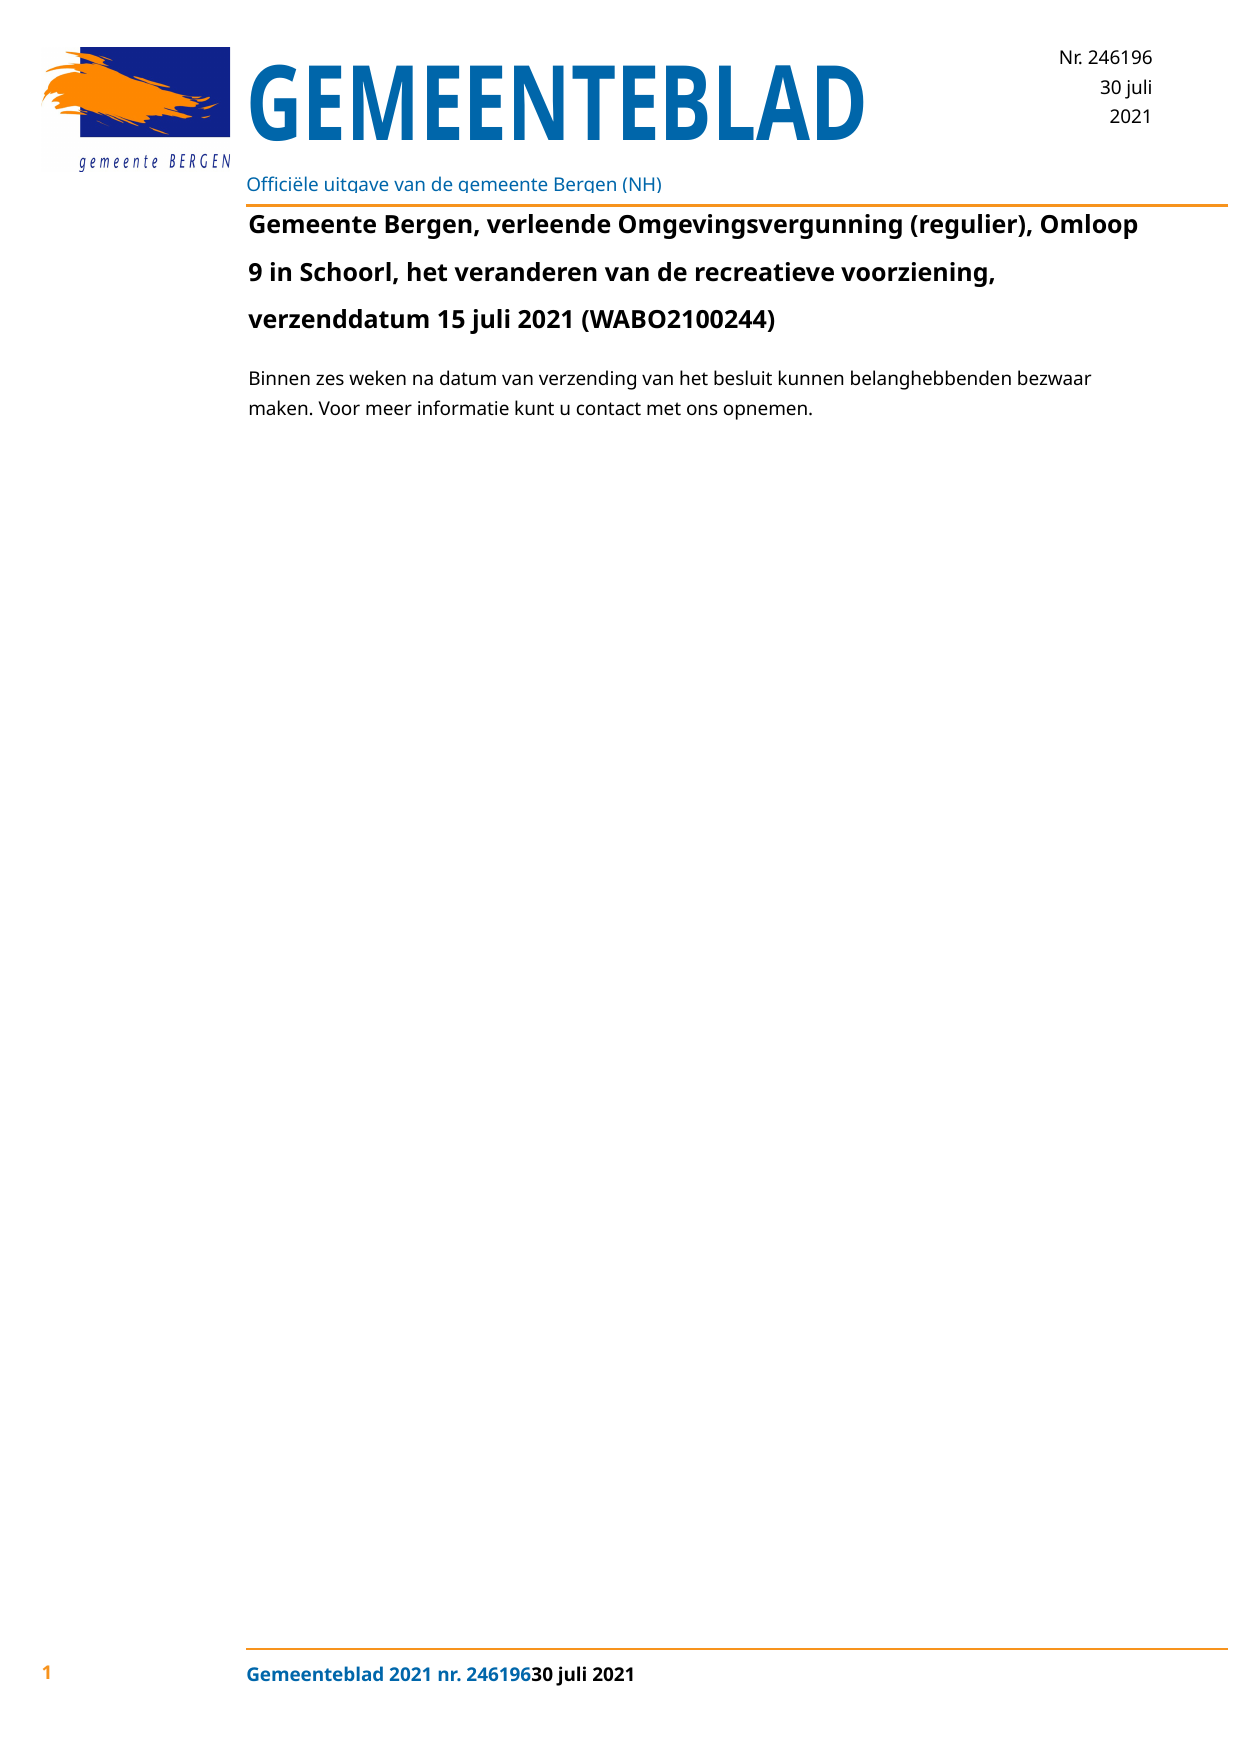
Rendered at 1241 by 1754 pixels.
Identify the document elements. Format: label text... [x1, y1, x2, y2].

text Binnen zes weken na datum van verzending van het besluit kunnen belanghebbenden bezwaar maken. Voor meer informatie kunt u contact met ons opnemen. [248, 366, 1152, 421]
picture [41, 47, 231, 172]
text Gemeente Bergen, verleende Omgevingsvergunning (regulier), Omloop 9 in Schoorl, het veranderen van de recreatieve voorziening, verzenddatum 15 juli 2021 (WABO2100244) [248, 207, 1152, 336]
